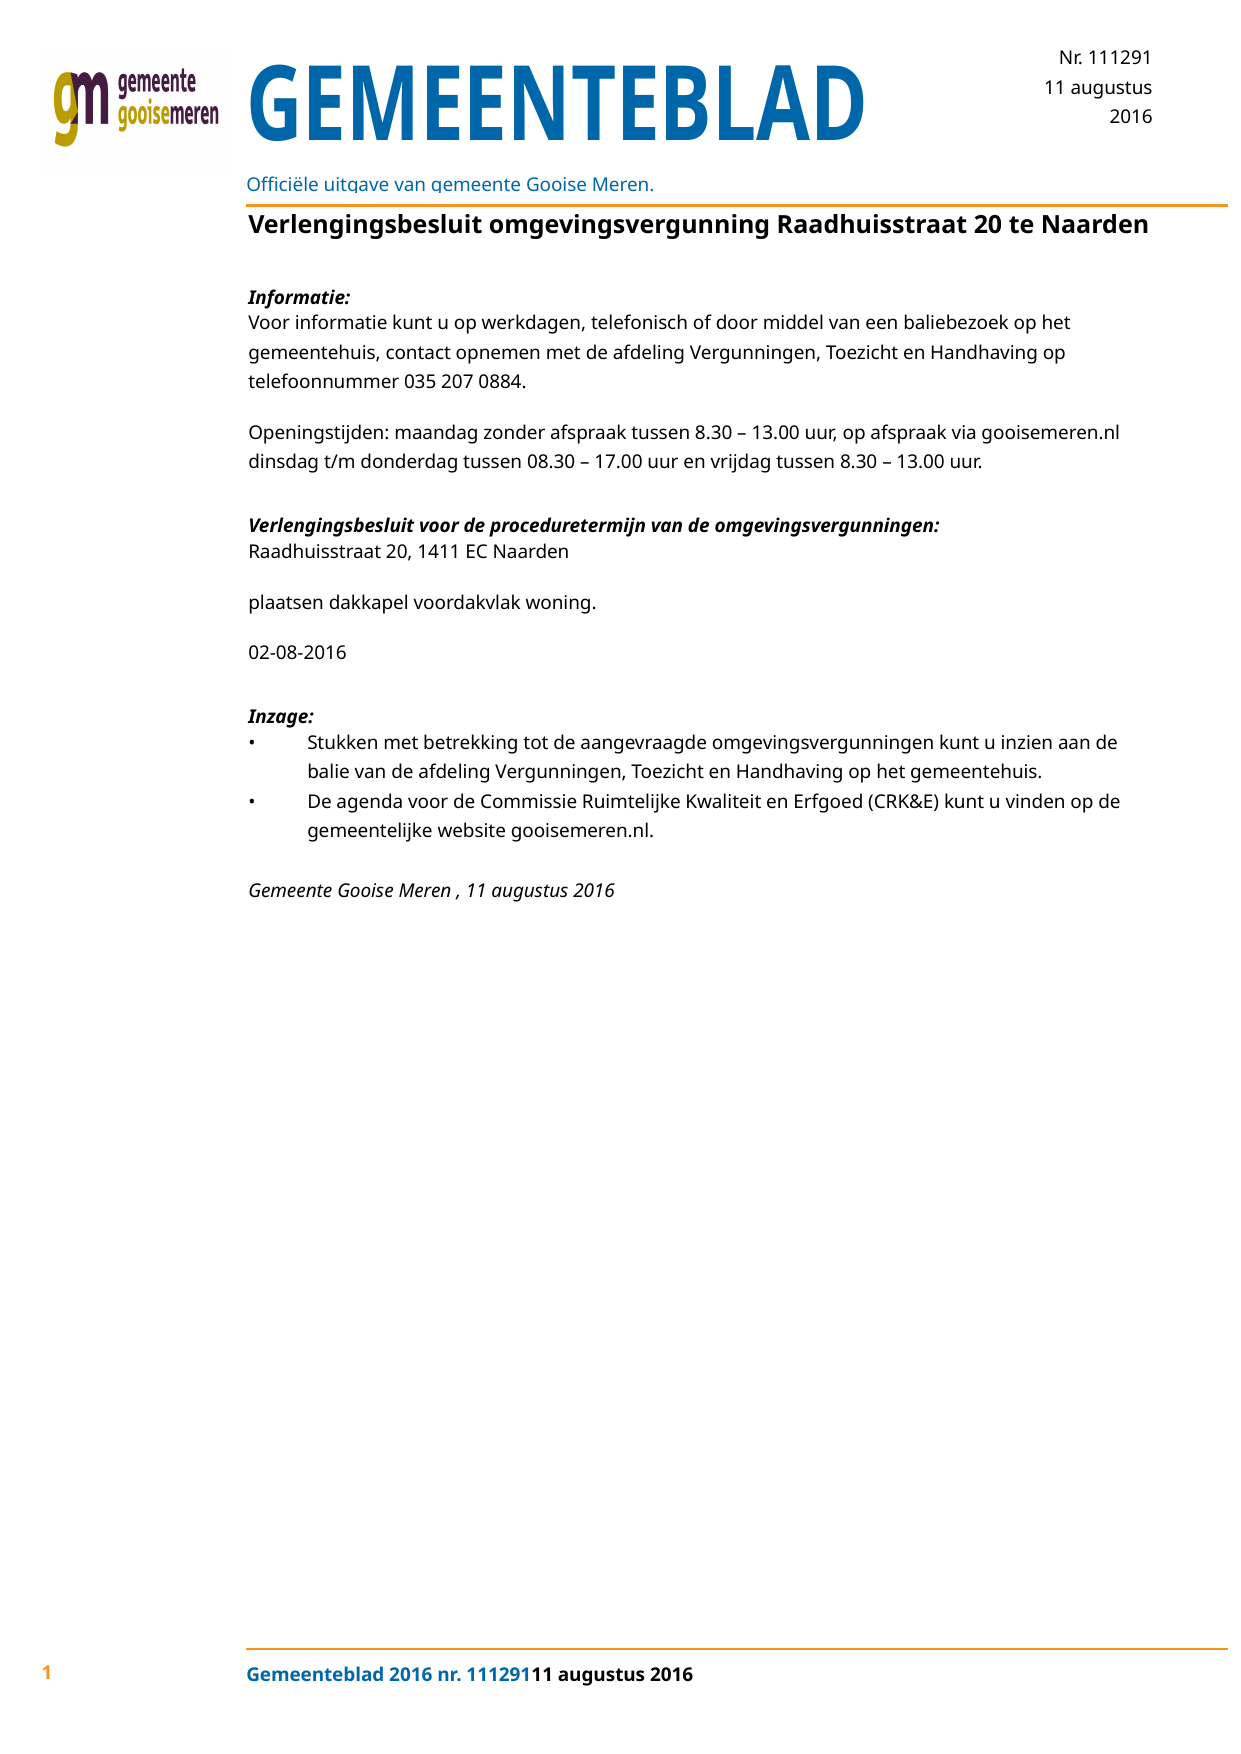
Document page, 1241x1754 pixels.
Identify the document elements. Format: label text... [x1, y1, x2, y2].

text Verlengingsbesluit voor de proceduretermijn van de omgevingsvergunningen: [248, 513, 1152, 538]
text plaatsen dakkapel voordakvlak woning. [248, 589, 1152, 614]
text 02-08-2016 [248, 639, 1152, 665]
text Inzage: [248, 703, 1152, 729]
text Voor informatie kunt u op werkdagen, telefonisch of door middel van een baliebezoek op het gemeentehuis, contact opnemen met de afdeling Vergunningen, Toezicht en Handhaving op telefoonnummer 035 207 0884. [248, 309, 1152, 394]
text Verlengingsbesluit omgevingsvergunning Raadhuisstraat 20 te Naarden [248, 207, 1152, 241]
picture [41, 47, 231, 172]
text Gemeente Gooise Meren , 11 augustus 2016 [248, 877, 1152, 903]
text Raadhuisstraat 20, 1411 EC Naarden [248, 538, 1152, 564]
list Stukken met betrekking tot de aangevraagde omgevingsvergunningen kunt u inzien aan de balie van de afdeling Vergunningen, Toezicht en Handhaving op het gemeentehuis. [248, 729, 1152, 784]
text Openingstijden: maandag zonder afspraak tussen 8.30 – 13.00 uur, op afspraak via gooisemeren.nl dinsdag t/m donderdag tussen 08.30 – 17.00 uur en vrijdag tussen 8.30 – 13.00 uur. [248, 419, 1152, 474]
text Informatie: [248, 284, 1152, 309]
list De agenda voor de Commissie Ruimtelijke Kwaliteit en Erfgoed (CRK&E) kunt u vinden op de gemeentelijke website gooisemeren.nl. [248, 788, 1152, 843]
